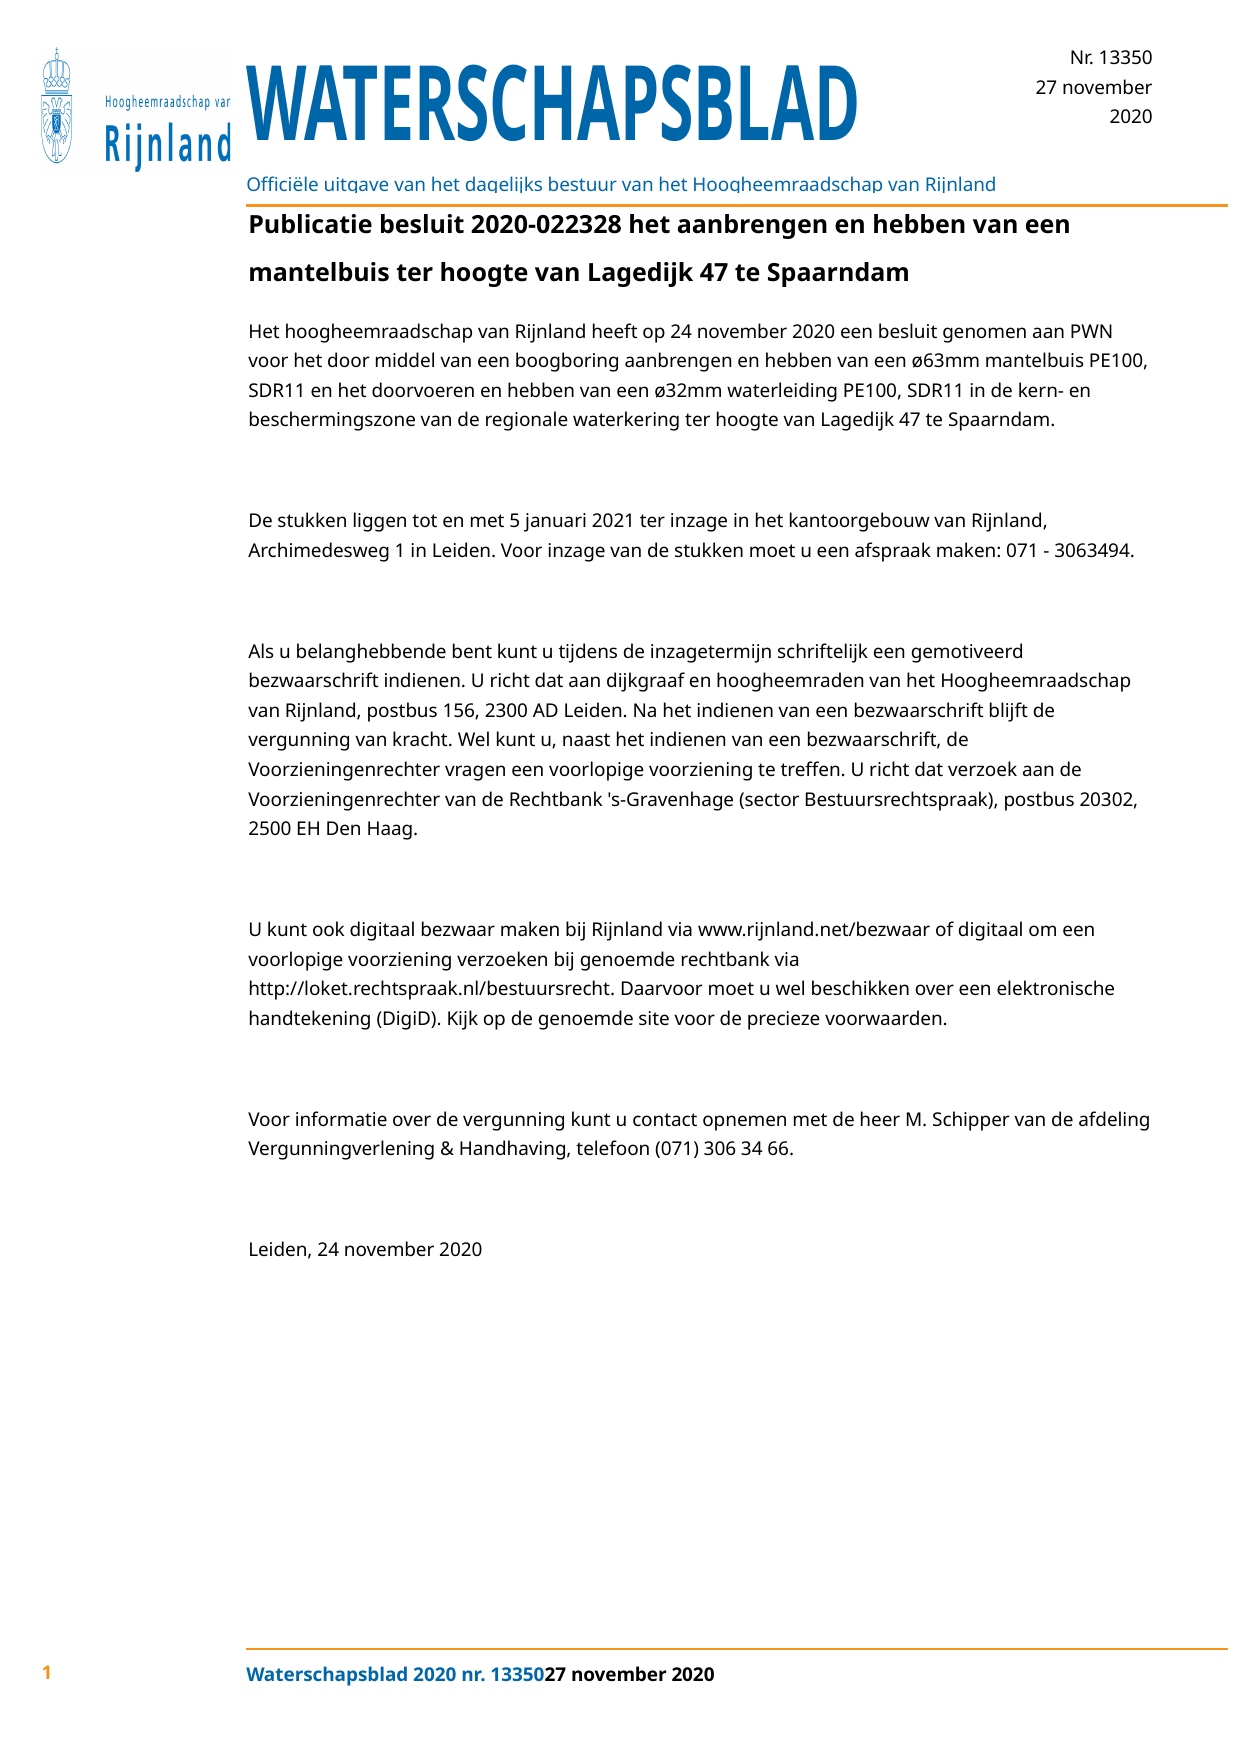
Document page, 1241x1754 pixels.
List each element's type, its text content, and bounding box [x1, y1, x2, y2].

text Als u belanghebbende bent kunt u tijdens de inzagetermijn schriftelijk een gemotiveerd bezwaarschrift indienen. U richt dat aan dijkgraaf en hoogheemraden van het Hoogheemraadschap van Rijnland, postbus 156, 2300 AD Leiden. Na het indienen van een bezwaarschrift blijft de vergunning van kracht. Wel kunt u, naast het indienen van een bezwaarschrift, de Voorzieningenrechter vragen een voorlopige voorziening te treffen. U richt dat verzoek aan de Voorzieningenrechter van de Rechtbank 's-Gravenhage (sector Bestuursrechtspraak), postbus 20302, 2500 EH Den Haag. [248, 638, 1152, 841]
picture [41, 47, 231, 172]
text U kunt ook digitaal bezwaar maken bij Rijnland via www.rijnland.net/bezwaar of digitaal om een voorlopige voorziening verzoeken bij genoemde rechtbank via http://loket.rechtspraak.nl/bestuursrecht. Daarvoor moet u wel beschikken over een elektronische handtekening (DigiD). Kijk op de genoemde site voor de precieze voorwaarden. [248, 916, 1152, 1031]
text De stukken liggen tot en met 5 januari 2021 ter inzage in het kantoorgebouw van Rijnland, Archimedesweg 1 in Leiden. Voor inzage van de stukken moet u een afspraak maken: 071 - 3063494. [248, 507, 1152, 563]
text Leiden, 24 november 2020 [248, 1236, 1152, 1262]
text Publicatie besluit 2020-022328 het aanbrengen en hebben van een mantelbuis ter hoogte van Lagedijk 47 te Spaarndam [248, 207, 1152, 288]
text Voor informatie over de vergunning kunt u contact opnemen met de heer M. Schipper van de afdeling Vergunningverlening & Handhaving, telefoon (071) 306 34 66. [248, 1106, 1152, 1161]
text Het hoogheemraadschap van Rijnland heeft op 24 november 2020 een besluit genomen aan PWN voor het door middel van een boogboring aanbrengen en hebben van een ø63mm mantelbuis PE100, SDR11 en het doorvoeren en hebben van een ø32mm waterleiding PE100, SDR11 in de kern- en beschermingszone van de regionale waterkering ter hoogte van Lagedijk 47 te Spaarndam. [248, 318, 1152, 432]
